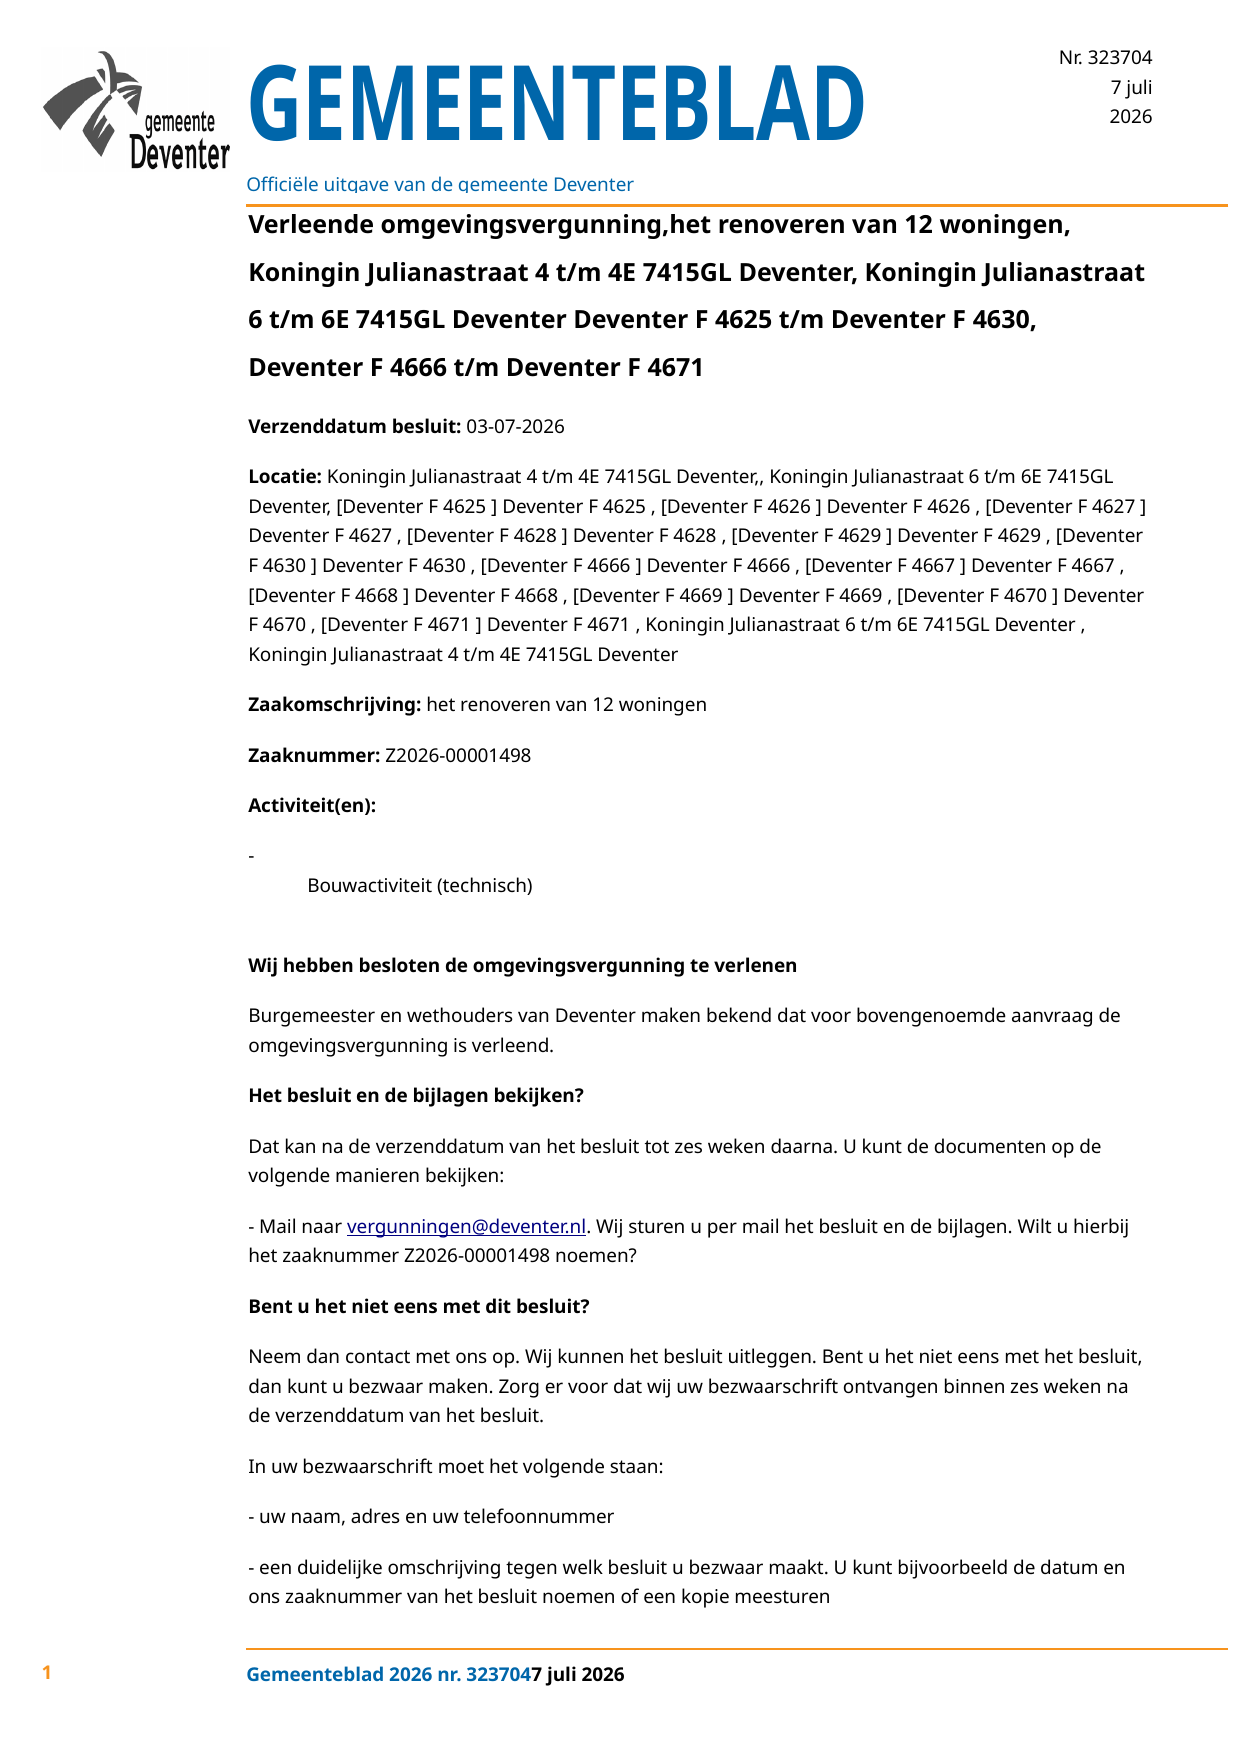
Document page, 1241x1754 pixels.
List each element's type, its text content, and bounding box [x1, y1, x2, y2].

text Burgemeester en wethouders van Deventer maken bekend dat voor bovengenoemde aanvraag de omgevingsvergunning is verleend. [248, 1003, 1152, 1058]
text Dat kan na de verzenddatum van het besluit tot zes weken daarna. U kunt de documenten op de volgende manieren bekijken: [248, 1133, 1152, 1188]
text Locatie: Koningin Julianastraat 4 t/m 4E 7415GL Deventer,, Koningin Julianastraat 6 t/m 6E 7415GL Deventer, [Deventer F 4625 ] Deventer F 4625 , [Deventer F 4626 ] Deventer F 4626 , [Deventer F 4627 ] Deventer F 4627 , [Deventer F 4628 ] Deventer F 4628 , [Deventer F 4629 ] Deventer F 4629 , [Deventer F 4630 ] Deventer F 4630 , [Deventer F 4666 ] Deventer F 4666 , [Deventer F 4667 ] Deventer F 4667 , [Deventer F 4668 ] Deventer F 4668 , [Deventer F 4669 ] Deventer F 4669 , [Deventer F 4670 ] Deventer F 4670 , [Deventer F 4671 ] Deventer F 4671 , Koningin Julianastraat 6 t/m 6E 7415GL Deventer , Koningin Julianastraat 4 t/m 4E 7415GL Deventer [248, 463, 1152, 667]
text Verzenddatum besluit: 03-07-2026 [248, 413, 1152, 439]
text Zaakomschrijving: het renoveren van 12 woningen [248, 691, 1152, 717]
text - een duidelijke omschrijving tegen welk besluit u bezwaar maakt. U kunt bijvoorbeeld de datum en ons zaaknummer van het besluit noemen of een kopie meesturen [248, 1554, 1152, 1609]
text Zaaknummer: Z2026-00001498 [248, 742, 1152, 768]
text Wij hebben besloten de omgevingsvergunning te verlenen [248, 952, 1152, 978]
list Bouwactiviteit (technisch) [248, 872, 1152, 898]
text - Mail naar vergunningen@deventer.nl. Wij sturen u per mail het besluit en de bijlagen. Wilt u hierbij het zaaknummer Z2026-00001498 noemen? [248, 1213, 1152, 1268]
text - uw naam, adres en uw telefoonnummer [248, 1503, 1152, 1529]
text Bent u het niet eens met dit besluit? [248, 1293, 1152, 1319]
text In uw bezwaarschrift moet het volgende staan: [248, 1453, 1152, 1479]
picture [41, 47, 231, 172]
text Het besluit en de bijlagen bekijken? [248, 1083, 1152, 1108]
text Activiteit(en): [248, 792, 1152, 818]
text Verleende omgevingsvergunning,het renoveren van 12 woningen, Koningin Julianastraat 4 t/m 4E 7415GL Deventer, Koningin Julianastraat 6 t/m 6E 7415GL Deventer Deventer F 4625 t/m Deventer F 4630, Deventer F 4666 t/m Deventer F 4671 [248, 207, 1152, 384]
text Neem dan contact met ons op. Wij kunnen het besluit uitleggen. Bent u het niet eens met het besluit, dan kunt u bezwaar maken. Zorg er voor dat wij uw bezwaarschrift ontvangen binnen zes weken na de verzenddatum van het besluit. [248, 1343, 1152, 1428]
